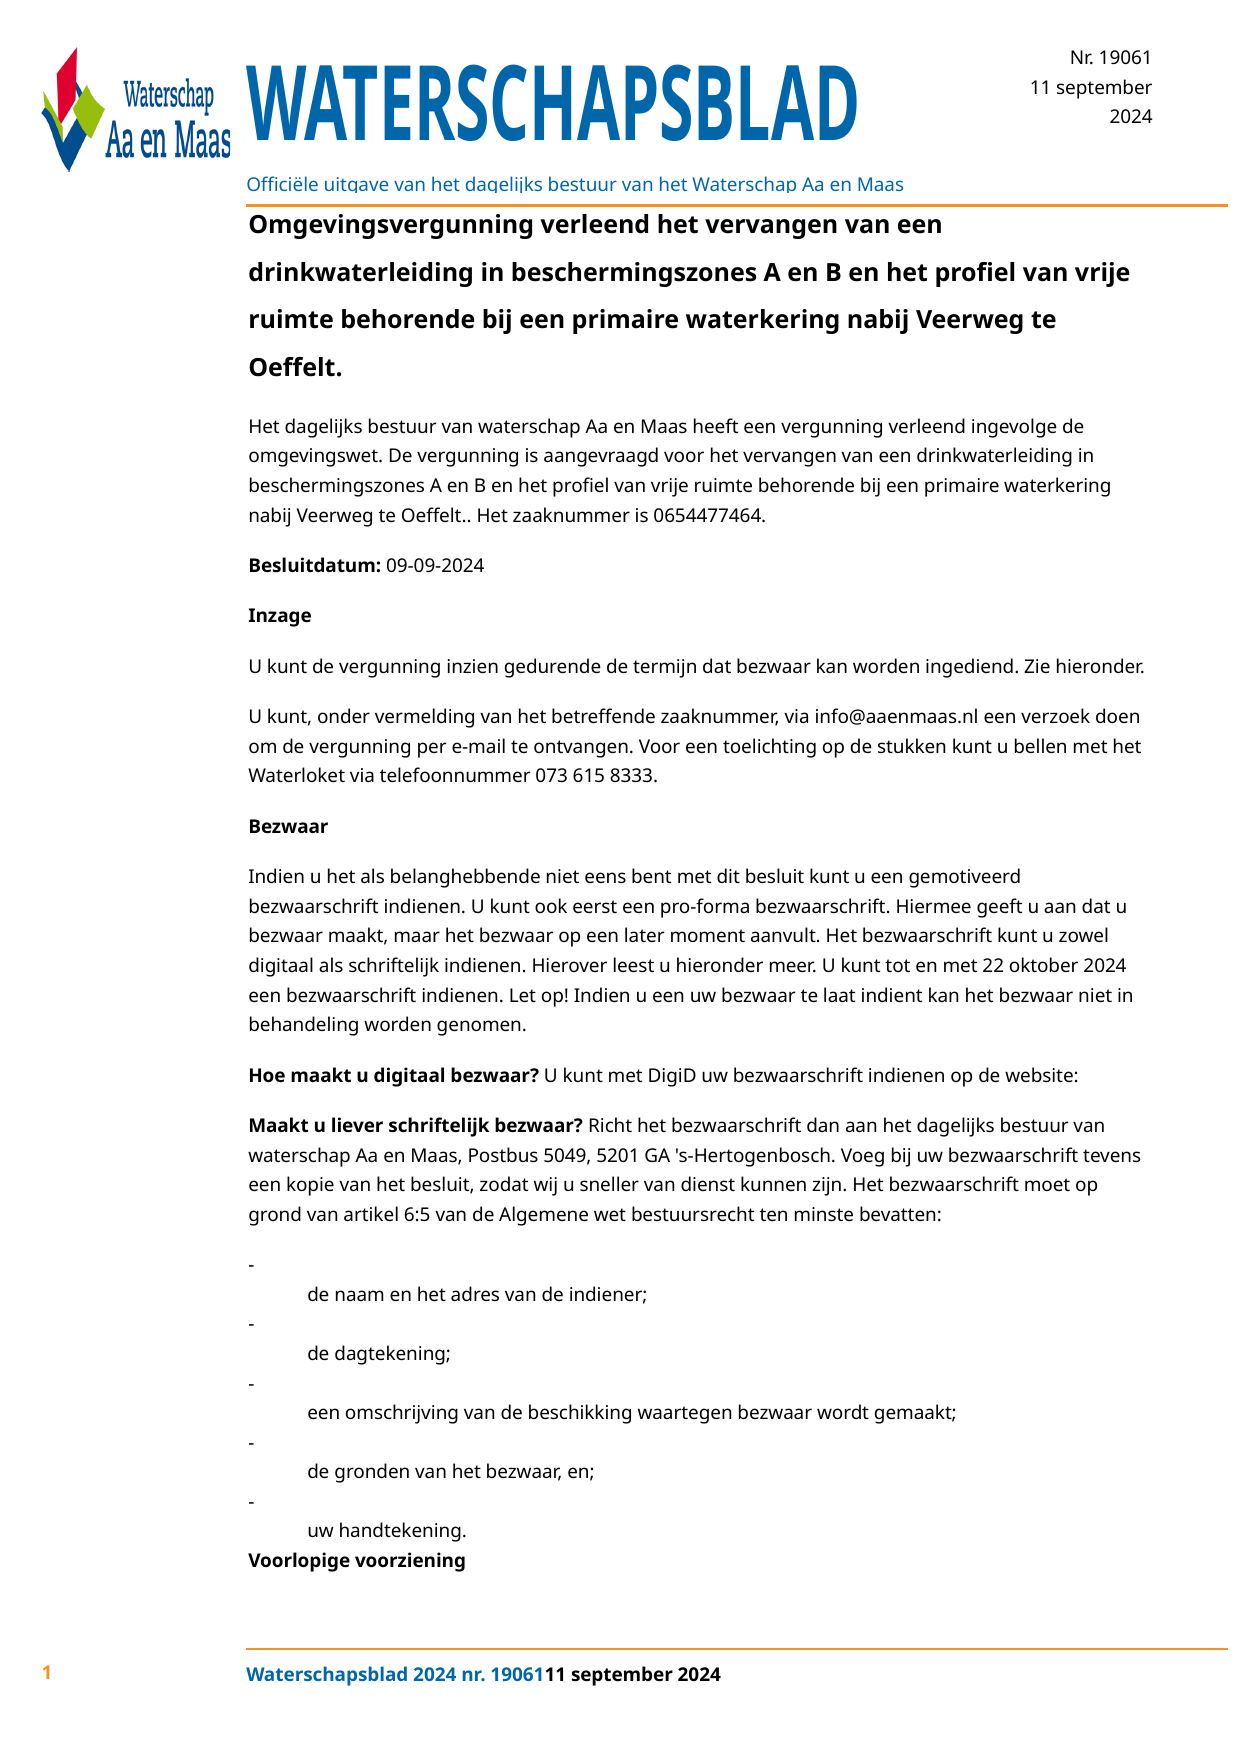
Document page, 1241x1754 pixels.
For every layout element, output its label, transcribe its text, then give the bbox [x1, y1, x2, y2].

text U kunt, onder vermelding van het betreffende zaaknummer, via info@aaenmaas.nl een verzoek doen om de vergunning per e-mail te ontvangen. Voor een toelichting op de stukken kunt u bellen met het Waterloket via telefoonnummer 073 615 8333. [248, 703, 1152, 788]
text Besluitdatum: 09-09-2024 [248, 552, 1152, 578]
list de gronden van het bezwaar, en; [248, 1458, 1152, 1484]
text Omgevingsvergunning verleend het vervangen van een drinkwaterleiding in beschermingszones A en B en het profiel van vrije ruimte behorende bij een primaire waterkering nabij Veerweg te Oeffelt. [248, 207, 1152, 384]
list een omschrijving van de beschikking waartegen bezwaar wordt gemaakt; [248, 1399, 1152, 1425]
picture [41, 47, 231, 172]
text Indien u het als belanghebbende niet eens bent met dit besluit kunt u een gemotiveerd bezwaarschrift indienen. U kunt ook eerst een pro-forma bezwaarschrift. Hiermee geeft u aan dat u bezwaar maakt, maar het bezwaar op een later moment aanvult. Het bezwaarschrift kunt u zowel digitaal als schriftelijk indienen. Hierover leest u hieronder meer. U kunt tot en met 22 oktober 2024 een bezwaarschrift indienen. Let op! Indien u een uw bezwaar te laat indient kan het bezwaar niet in behandeling worden genomen. [248, 863, 1152, 1037]
text Bezwaar [248, 813, 1152, 839]
list uw handtekening. [248, 1518, 1152, 1543]
text Inzage [248, 603, 1152, 628]
text Maakt u liever schriftelijk bezwaar? Richt het bezwaarschrift dan aan het dagelijks bestuur van waterschap Aa en Maas, Postbus 5049, 5201 GA 's-Hertogenbosch. Voeg bij uw bezwaarschrift tevens een kopie van het besluit, zodat wij u sneller van dienst kunnen zijn. Het bezwaarschrift moet op grond van artikel 6:5 van de Algemene wet bestuursrecht ten minste bevatten: [248, 1112, 1152, 1227]
text U kunt de vergunning inzien gedurende de termijn dat bezwaar kan worden ingediend. Zie hieronder. [248, 653, 1152, 679]
list de naam en het adres van de indiener; [248, 1281, 1152, 1307]
text Voorlopige voorziening [248, 1547, 1152, 1573]
list de dagtekening; [248, 1340, 1152, 1366]
text Hoe maakt u digitaal bezwaar? U kunt met DigiD uw bezwaarschrift indienen op de website: [248, 1062, 1152, 1088]
text Het dagelijks bestuur van waterschap Aa en Maas heeft een vergunning verleend ingevolge de omgevingswet. De vergunning is aangevraagd voor het vervangen van een drinkwaterleiding in beschermingszones A en B en het profiel van vrije ruimte behorende bij een primaire waterkering nabij Veerweg te Oeffelt.. Het zaaknummer is 0654477464. [248, 413, 1152, 528]
